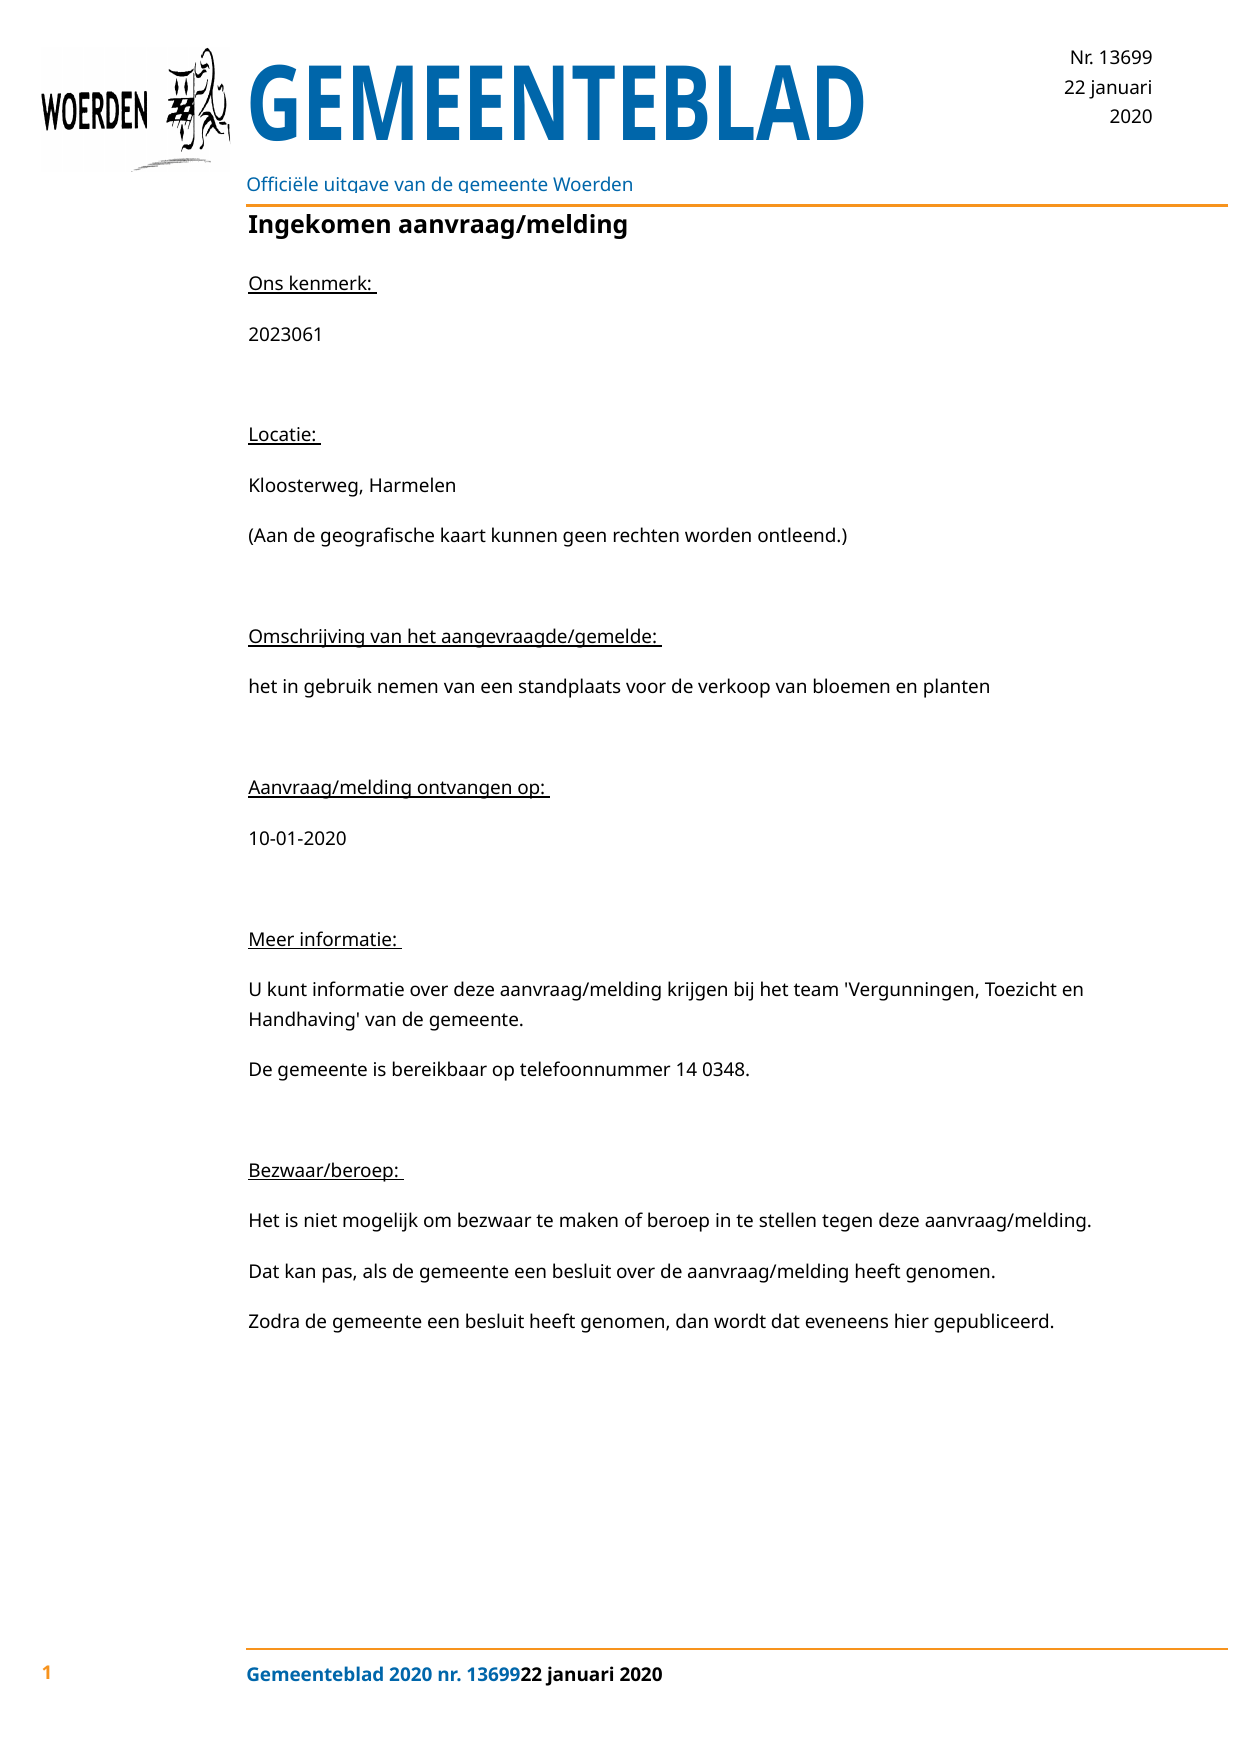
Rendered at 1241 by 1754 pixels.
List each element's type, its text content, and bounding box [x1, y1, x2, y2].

text Kloosterweg, Harmelen [248, 472, 1152, 498]
text het in gebruik nemen van een standplaats voor de verkoop van bloemen en planten [248, 674, 1152, 699]
text Bezwaar/beroep: [248, 1157, 1152, 1183]
text De gemeente is bereikbaar op telefoonnummer 14 0348. [248, 1056, 1152, 1082]
text 2023061 [248, 321, 1152, 346]
text Meer informatie: [248, 926, 1152, 951]
text Dat kan pas, als de gemeente een besluit over de aanvraag/melding heeft genomen. [248, 1258, 1152, 1283]
text Omschrijving van het aangevraagde/gemelde: [248, 623, 1152, 649]
text Locatie: [248, 422, 1152, 447]
text Aanvraag/melding ontvangen op: [248, 774, 1152, 800]
text 10-01-2020 [248, 825, 1152, 851]
text Ons kenmerk: [248, 270, 1152, 296]
text Het is niet mogelijk om bezwaar te maken of beroep in te stellen tegen deze aanvraag/melding. [248, 1207, 1152, 1233]
text Zodra de gemeente een besluit heeft genomen, dan wordt dat eveneens hier gepubliceerd. [248, 1308, 1152, 1334]
text (Aan de geografische kaart kunnen geen rechten worden ontleend.) [248, 522, 1152, 548]
picture [41, 47, 231, 172]
text U kunt informatie over deze aanvraag/melding krijgen bij het team 'Vergunningen, Toezicht en Handhaving' van de gemeente. [248, 976, 1152, 1031]
text Ingekomen aanvraag/melding [248, 207, 1152, 241]
